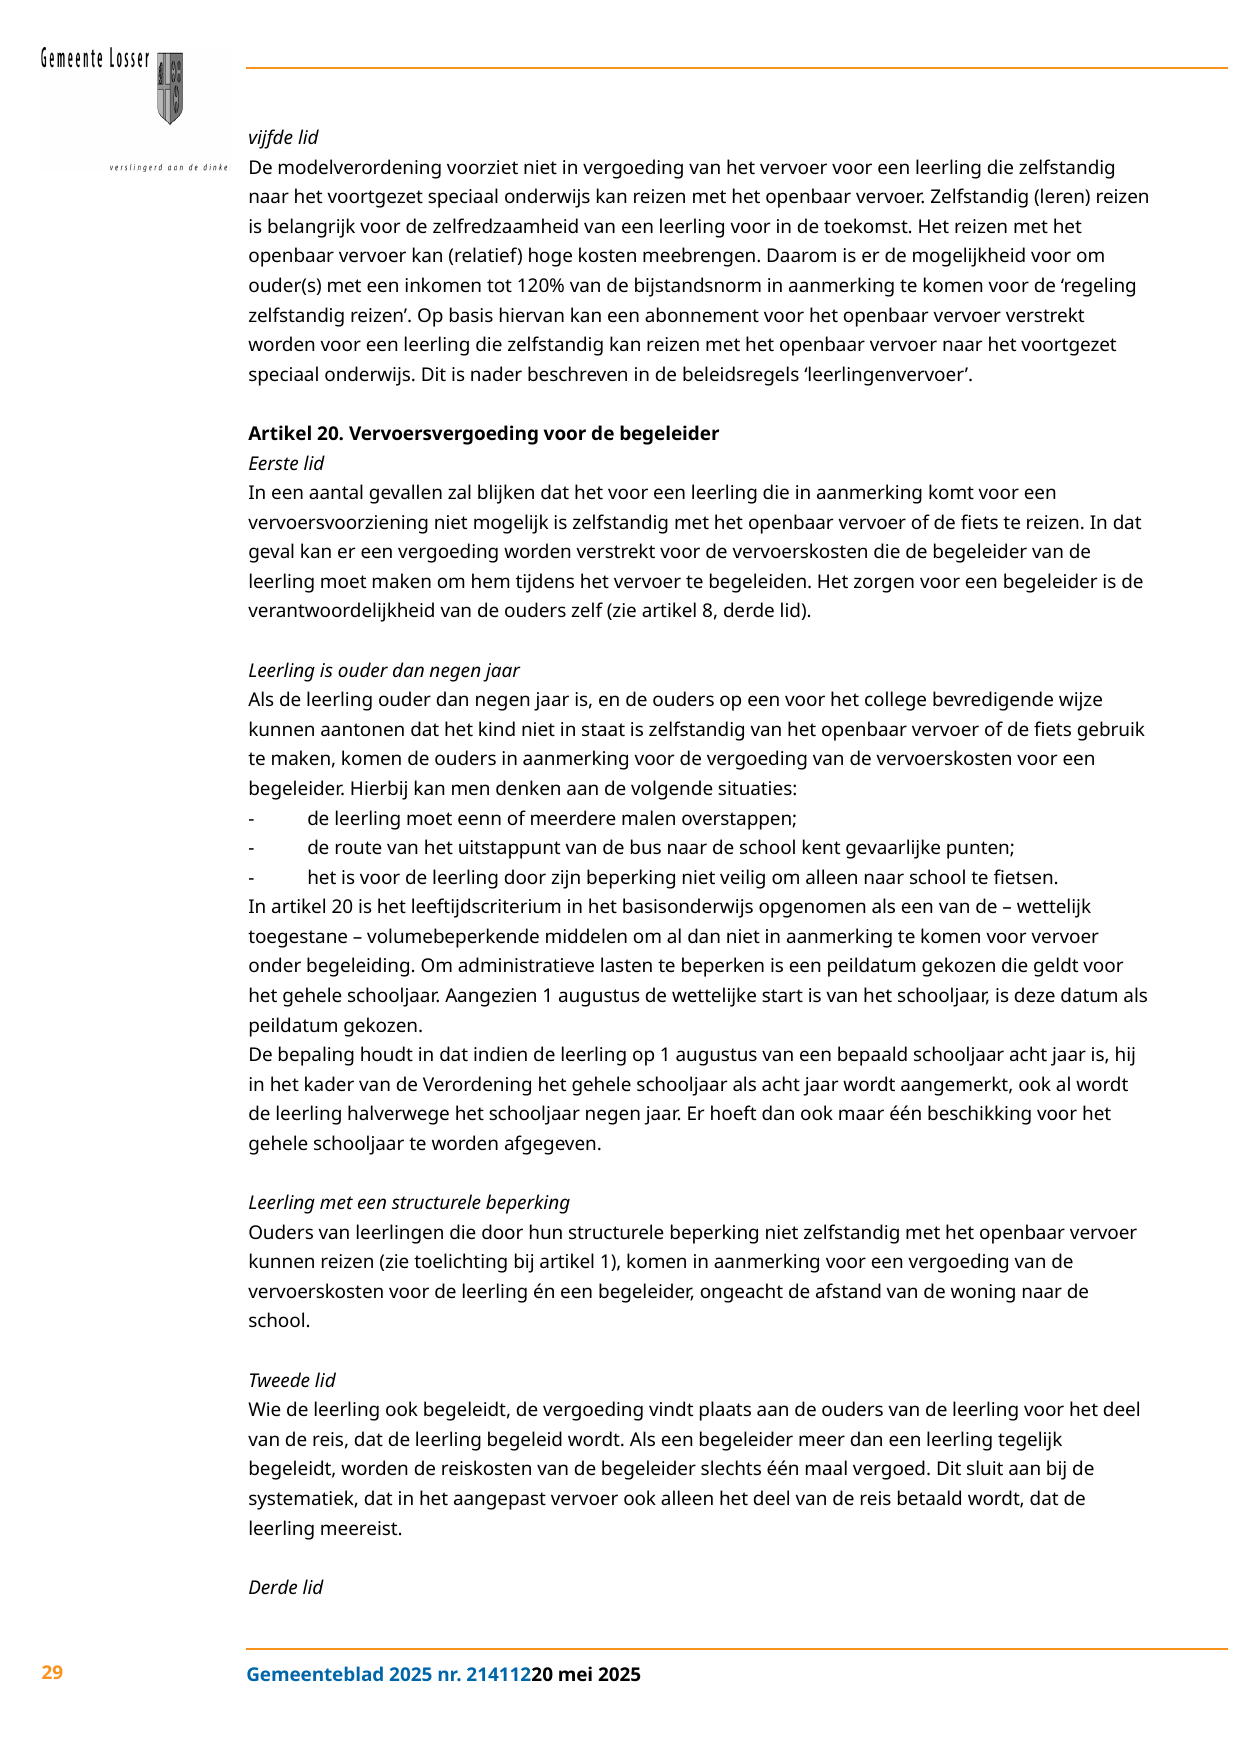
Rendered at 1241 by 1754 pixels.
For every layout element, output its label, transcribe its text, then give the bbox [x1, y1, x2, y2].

text In een aantal gevallen zal blijken dat het voor een leerling die in aanmerking komt voor een vervoersvoorziening niet mogelijk is zelfstandig met het openbaar vervoer of de fiets te reizen. In dat geval kan er een vergoeding worden verstrekt voor de vervoerskosten die de begeleider van de leerling moet maken om hem tijdens het vervoer te begeleiden. Het zorgen voor een begeleider is de verantwoordelijkheid van de ouders zelf (zie artikel 8, derde lid). [248, 479, 1152, 623]
text De bepaling houdt in dat indien de leerling op 1 augustus van een bepaald schooljaar acht jaar is, hij in het kader van de Verordening het gehele schooljaar als acht jaar wordt aangemerkt, ook al wordt de leerling halverwege het schooljaar negen jaar. Er hoeft dan ook maar één beschikking voor het gehele schooljaar te worden afgegeven. [248, 1041, 1152, 1156]
text Als de leerling ouder dan negen jaar is, en de ouders op een voor het college bevredigende wijze kunnen aantonen dat het kind niet in staat is zelfstandig van het openbaar vervoer of de fiets gebruik te maken, komen de ouders in aanmerking voor de vergoeding van de vervoerskosten voor een begeleider. Hierbij kan men denken aan de volgende situaties: [248, 686, 1152, 801]
text Artikel 20. Vervoersvergoeding voor de begeleider [248, 420, 1152, 446]
picture [41, 47, 231, 172]
text Wie de leerling ook begeleidt, de vergoeding vindt plaats aan de ouders van de leerling voor het deel van de reis, dat de leerling begeleid wordt. Als een begeleider meer dan een leerling tegelijk begeleidt, worden de reiskosten van de begeleider slechts één maal vergoed. Dit sluit aan bij de systematiek, dat in het aangepast vervoer ook alleen het deel van de reis betaald wordt, dat de leerling meereist. [248, 1396, 1152, 1541]
text Leerling is ouder dan negen jaar [248, 657, 1152, 683]
text Leerling met een structurele beperking [248, 1189, 1152, 1215]
text Ouders van leerlingen die door hun structurele beperking niet zelfstandig met het openbaar vervoer kunnen reizen (zie toelichting bij artikel 1), komen in aanmerking voor een vergoeding van de vervoerskosten voor de leerling én een begeleider, ongeacht de afstand van de woning naar de school. [248, 1219, 1152, 1333]
text Tweede lid [248, 1367, 1152, 1393]
text In artikel 20 is het leeftijdscriterium in het basisonderwijs opgenomen als een van de – wettelijk toegestane – volumebeperkende middelen om al dan niet in aanmerking te komen voor vervoer onder begeleiding. Om administratieve lasten te beperken is een peildatum gekozen die geldt voor het gehele schooljaar. Aangezien 1 augustus de wettelijke start is van het schooljaar, is deze datum als peildatum gekozen. [248, 893, 1152, 1038]
text Eerste lid [248, 450, 1152, 476]
list de leerling moet eenn of meerdere malen overstappen; [248, 805, 1152, 831]
list de route van het uitstappunt van de bus naar de school kent gevaarlijke punten; [248, 834, 1152, 860]
text Derde lid [248, 1574, 1152, 1600]
text vijfde lid [248, 124, 1152, 150]
text De modelverordening voorziet niet in vergoeding van het vervoer voor een leerling die zelfstandig naar het voortgezet speciaal onderwijs kan reizen met het openbaar vervoer. Zelfstandig (leren) reizen is belangrijk voor de zelfredzaamheid van een leerling voor in de toekomst. Het reizen met het openbaar vervoer kan (relatief) hoge kosten meebrengen. Daarom is er de mogelijkheid voor om ouder(s) met een inkomen tot 120% van de bijstandsnorm in aanmerking te komen voor de ‘regeling zelfstandig reizen’. Op basis hiervan kan een abonnement voor het openbaar vervoer verstrekt worden voor een leerling die zelfstandig kan reizen met het openbaar vervoer naar het voortgezet speciaal onderwijs. Dit is nader beschreven in de beleidsregels ‘leerlingenvervoer’. [248, 154, 1152, 387]
list het is voor de leerling door zijn beperking niet veilig om alleen naar school te fietsen. [248, 864, 1152, 890]
